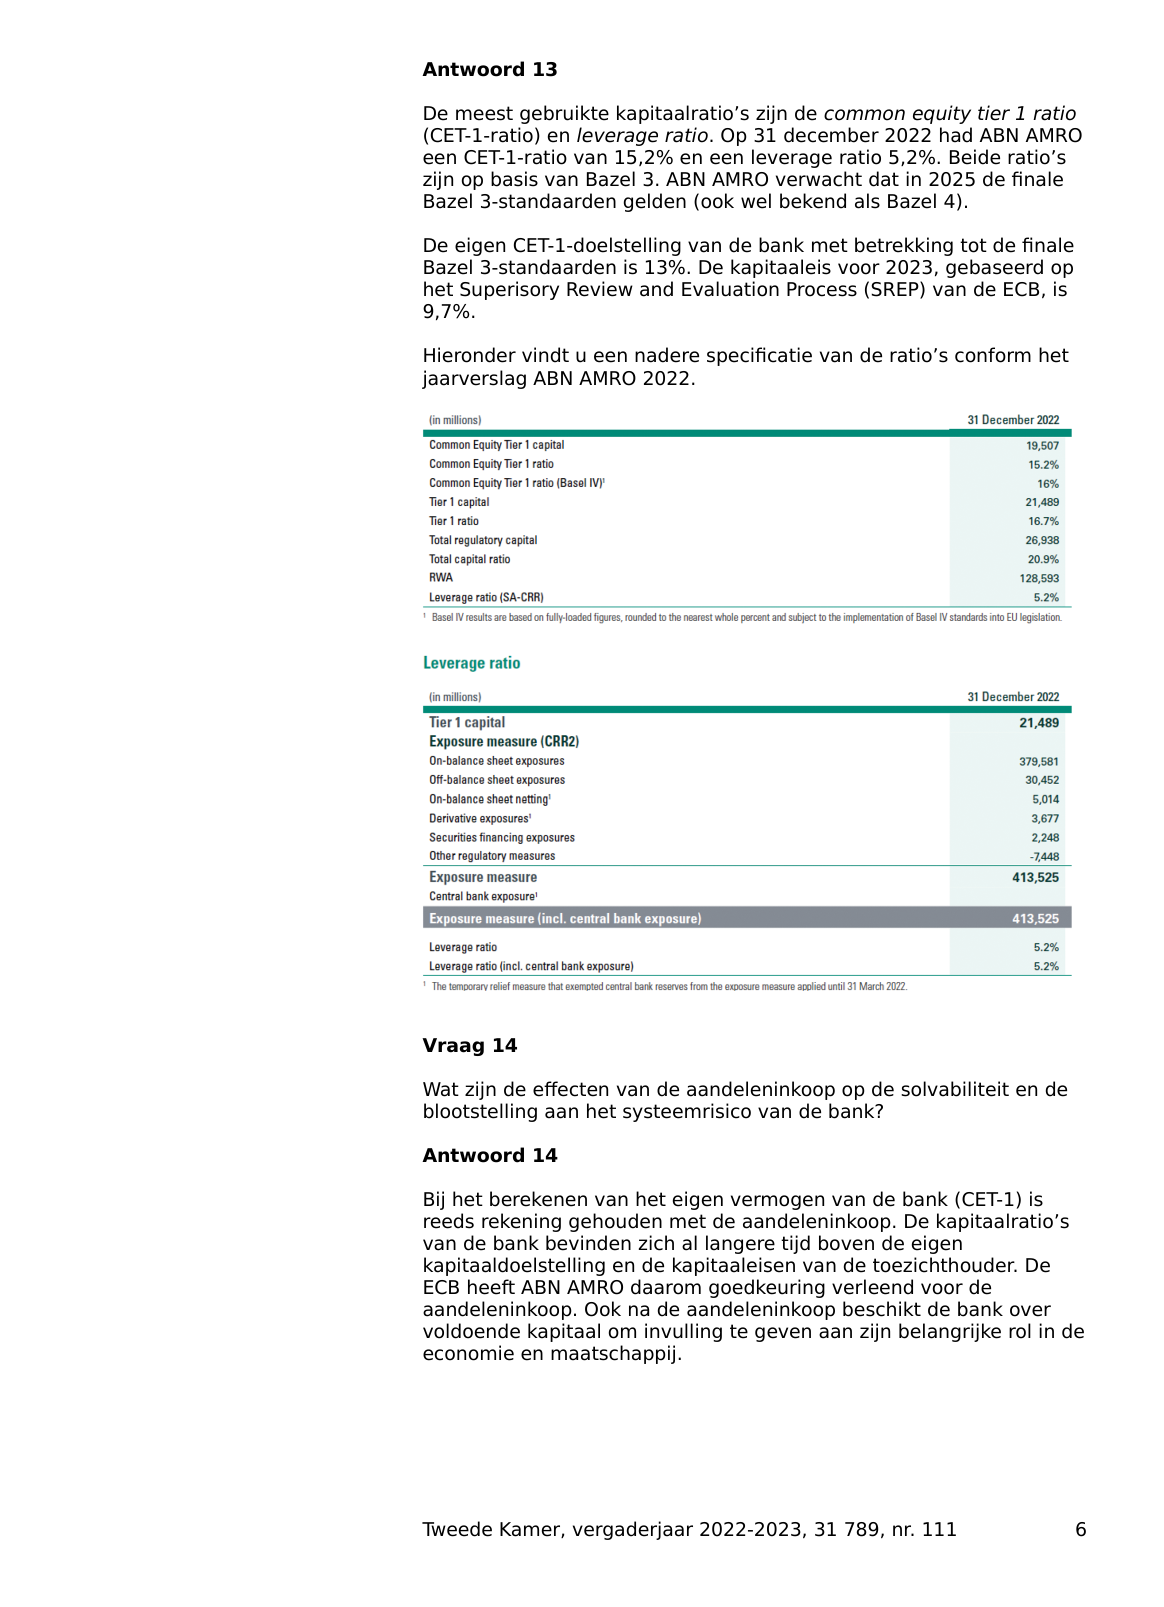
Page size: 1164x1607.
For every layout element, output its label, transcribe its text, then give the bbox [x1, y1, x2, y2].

subtitle Vraag 14 [422, 1034, 1087, 1056]
text Wat zijn de effecten van de aandeleninkoop op de solvabiliteit en de blootstelling aan het systeemrisico van de bank? [422, 1079, 1087, 1123]
subtitle Antwoord 13 [422, 59, 1087, 81]
text Bij het berekenen van het eigen vermogen van de bank (CET-1) is reeds rekening gehouden met de aandeleninkoop. De kapitaalratio’s van de bank bevinden zich al langere tijd boven de eigen kapitaaldoelstelling en de kapitaaleisen van de toezichthouder. De ECB heeft ABN AMRO daarom goedkeuring verleend voor de aandeleninkoop. Ook na de aandeleninkoop beschikt de bank over voldoende kapitaal om invulling te geven aan zijn belangrijke rol in de economie en maatschappij. [422, 1189, 1087, 1365]
subtitle Antwoord 14 [422, 1145, 1087, 1167]
text De meest gebruikte kapitaalratio’s zijn de common equity tier 1 ratio (CET-1-ratio) en leverage ratio. Op 31 december 2022 had ABN AMRO een CET-1-ratio van 15,2% en een leverage ratio 5,2%. Beide ratio’s zijn op basis van Bazel 3. ABN AMRO verwacht dat in 2025 de finale Bazel 3-standaarden gelden (ook wel bekend als Bazel 4). [422, 103, 1087, 213]
text De eigen CET-1-doelstelling van de bank met betrekking tot de finale Bazel 3-standaarden is 13%. De kapitaaleis voor 2023, gebaseerd op het Superisory Review and Evaluation Process (SREP) van de ECB, is 9,7%. [422, 235, 1087, 323]
text Hieronder vindt u een nadere specificatie van de ratio’s conform het jaarverslag ABN AMRO 2022. [422, 345, 1087, 389]
picture [422, 411, 1072, 991]
